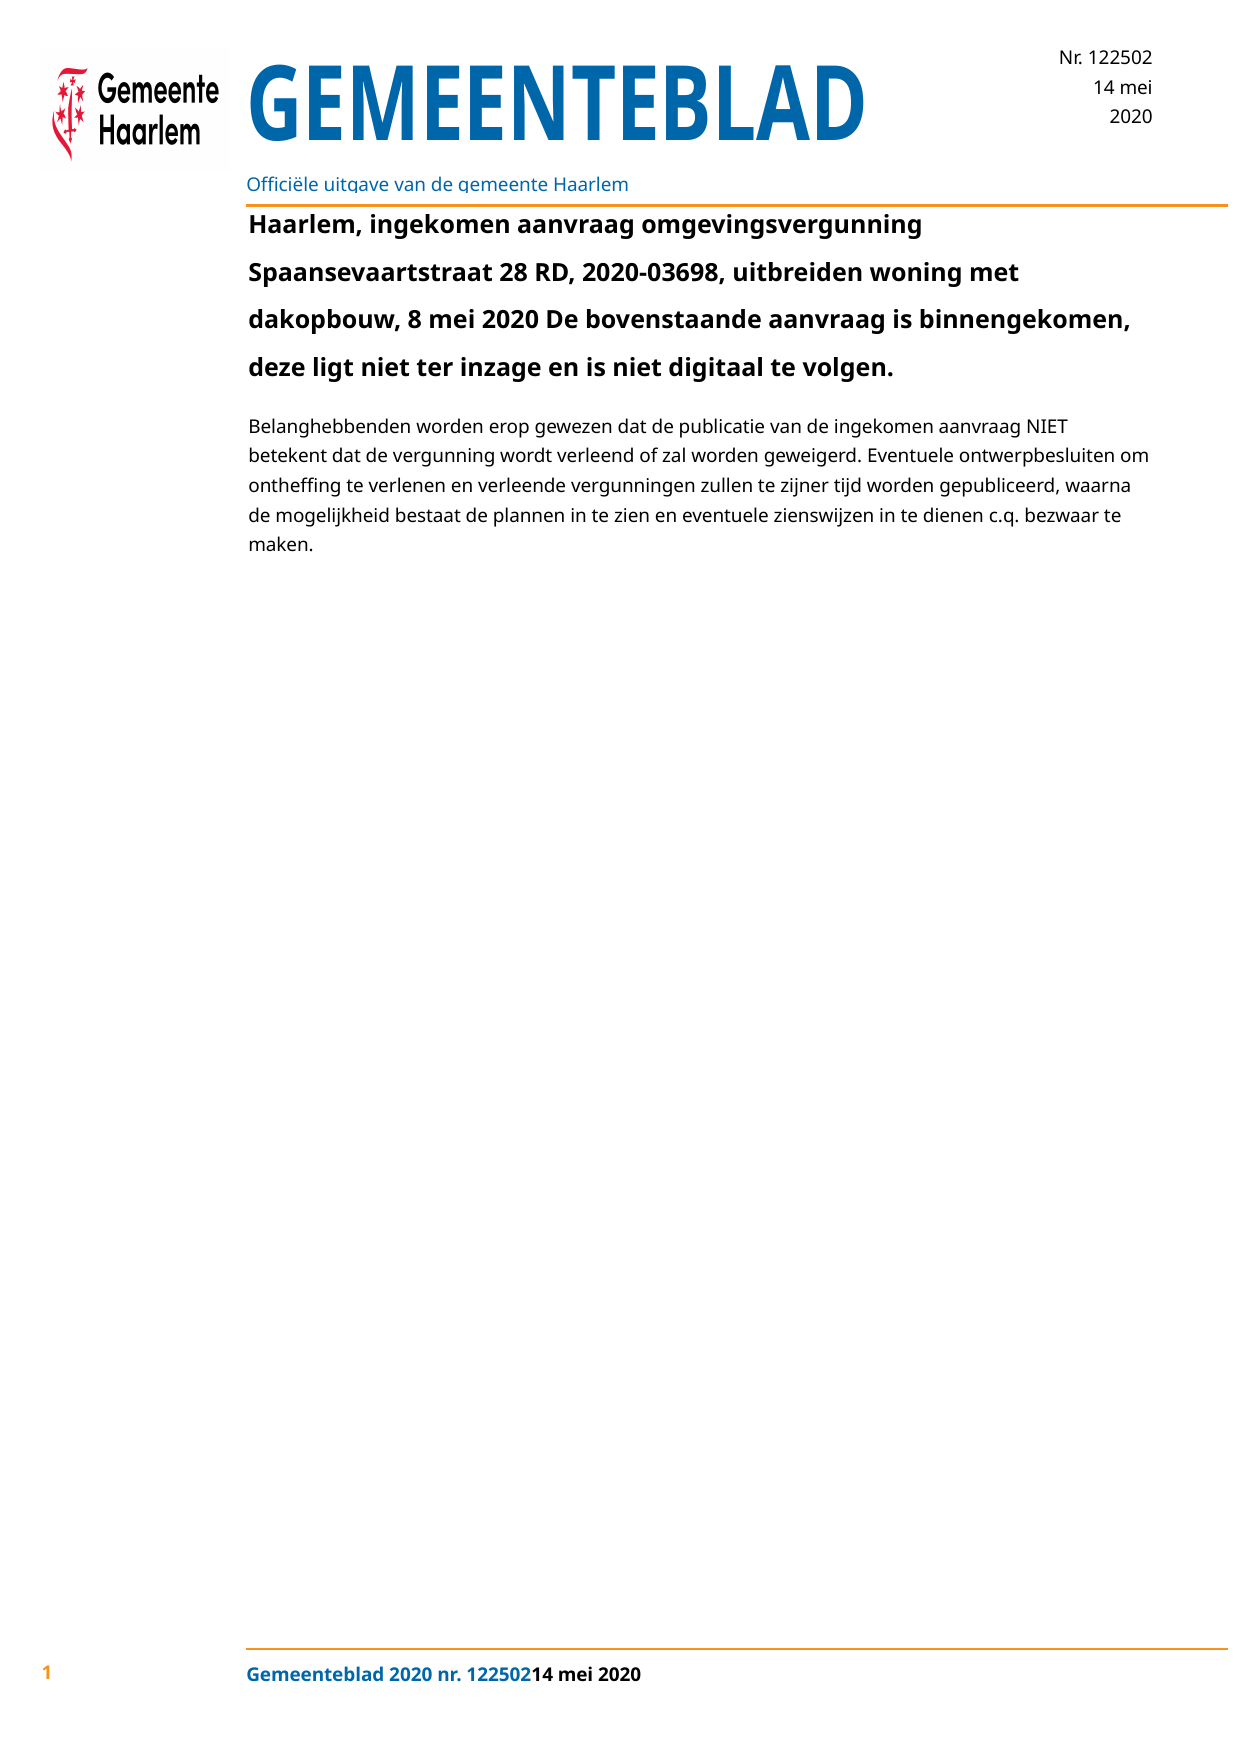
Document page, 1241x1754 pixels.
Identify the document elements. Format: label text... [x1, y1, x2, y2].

text Belanghebbenden worden erop gewezen dat de publicatie van de ingekomen aanvraag NIET betekent dat de vergunning wordt verleend of zal worden geweigerd. Eventuele ontwerpbesluiten om ontheffing te verlenen en verleende vergunningen zullen te zijner tijd worden gepubliceerd, waarna de mogelijkheid bestaat de plannen in te zien en eventuele zienswijzen in te dienen c.q. bezwaar te maken. [248, 413, 1152, 557]
text Haarlem, ingekomen aanvraag omgevingsvergunning Spaansevaartstraat 28 RD, 2020-03698, uitbreiden woning met dakopbouw, 8 mei 2020 De bovenstaande aanvraag is binnengekomen, deze ligt niet ter inzage en is niet digitaal te volgen. [248, 207, 1152, 384]
picture [41, 47, 231, 172]
